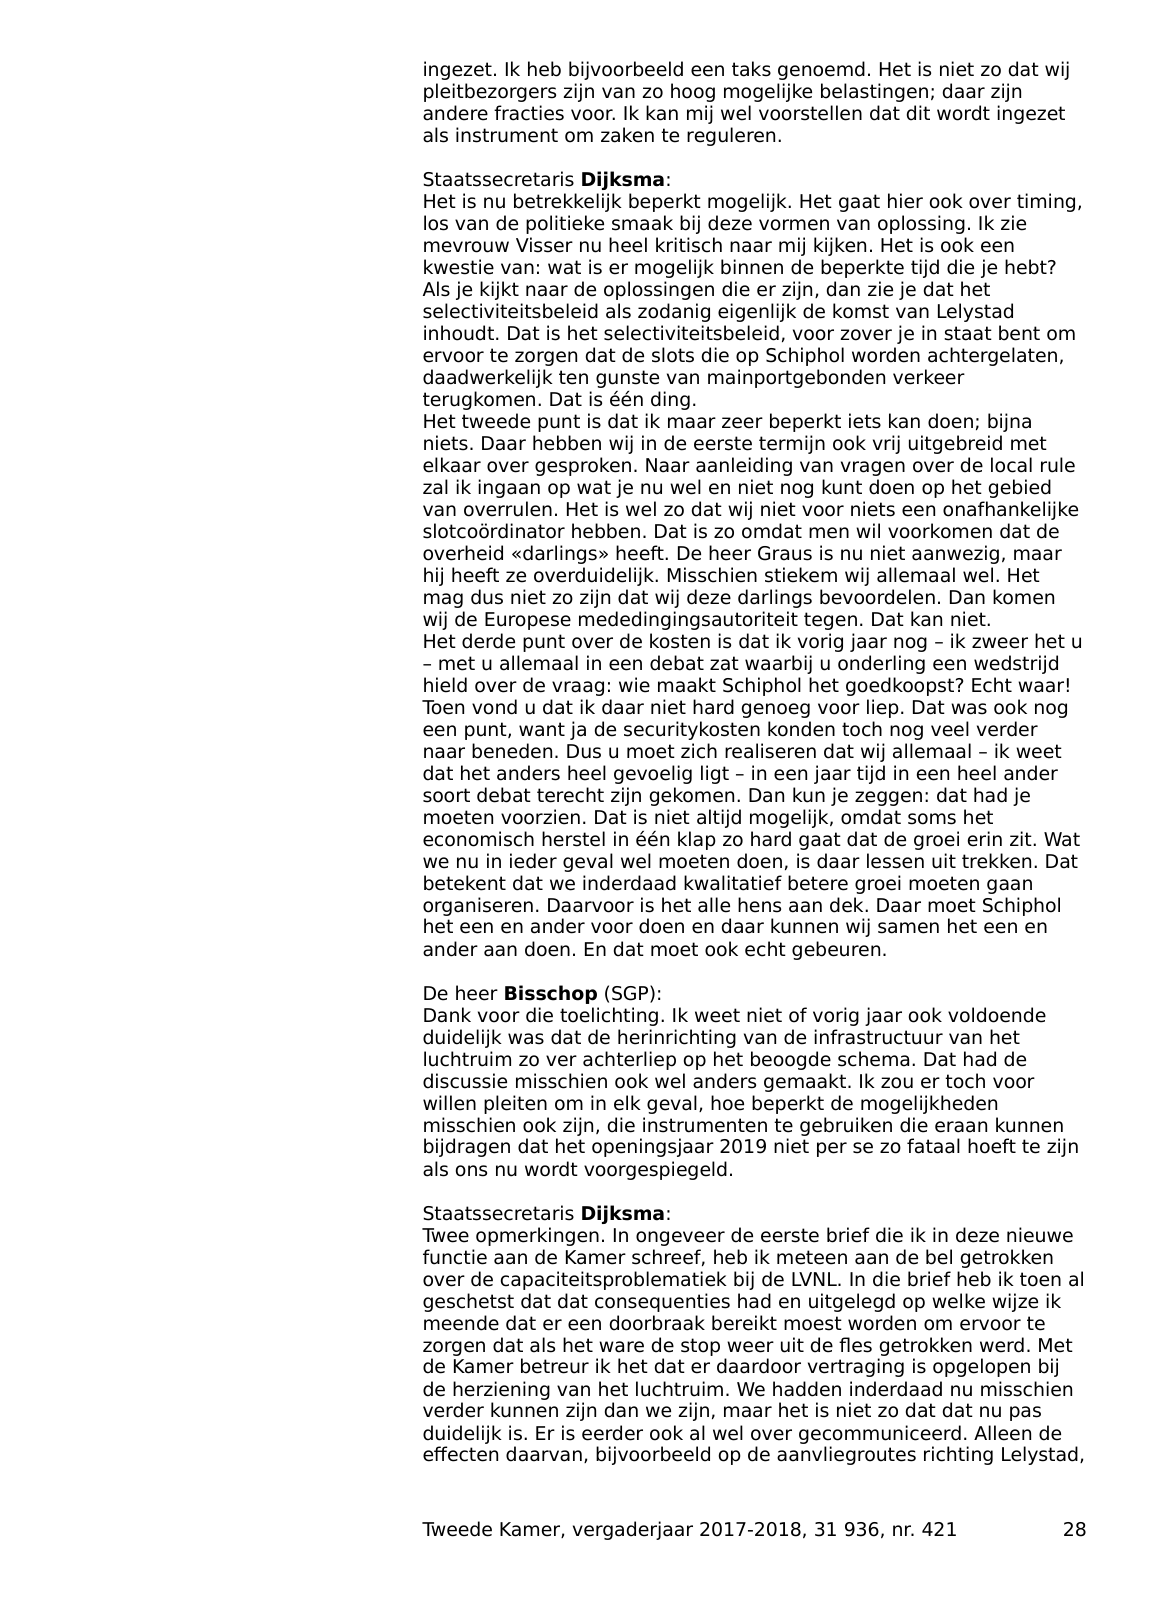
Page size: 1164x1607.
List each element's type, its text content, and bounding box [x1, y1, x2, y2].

text ingezet. Ik heb bijvoorbeeld een taks genoemd. Het is niet zo dat wij pleitbezorgers zijn van zo hoog mogelijke belastingen; daar zijn andere fracties voor. Ik kan mij wel voorstellen dat dit wordt ingezet als instrument om zaken te reguleren. [422, 59, 1087, 147]
text Staatssecretaris Dijksma: [422, 169, 1087, 191]
text Staatssecretaris Dijksma: [422, 1203, 1087, 1224]
text De heer Bisschop (SGP): [422, 983, 1087, 1004]
text Het is nu betrekkelijk beperkt mogelijk. Het gaat hier ook over timing, los van de politieke smaak bij deze vormen van oplossing. Ik zie mevrouw Visser nu heel kritisch naar mij kijken. Het is ook een kwestie van: wat is er mogelijk binnen de beperkte tijd die je hebt? Als je kijkt naar de oplossingen die er zijn, dan zie je dat het selectiviteitsbeleid als zodanig eigenlijk de komst van Lelystad inhoudt. Dat is het selectiviteitsbeleid, voor zover je in staat bent om ervoor te zorgen dat de slots die op Schiphol worden achtergelaten, daadwerkelijk ten gunste van mainportgebonden verkeer terugkomen. Dat is één ding. [422, 191, 1087, 411]
text Dank voor die toelichting. Ik weet niet of vorig jaar ook voldoende duidelijk was dat de herinrichting van de infrastructuur van het luchtruim zo ver achterliep op het beoogde schema. Dat had de discussie misschien ook wel anders gemaakt. Ik zou er toch voor willen pleiten om in elk geval, hoe beperkt de mogelijkheden misschien ook zijn, die instrumenten te gebruiken die eraan kunnen bijdragen dat het openingsjaar 2019 niet per se zo fataal hoeft te zijn als ons nu wordt voorgespiegeld. [422, 1004, 1087, 1180]
text Het derde punt over de kosten is dat ik vorig jaar nog – ik zweer het u – met u allemaal in een debat zat waarbij u onderling een wedstrijd hield over de vraag: wie maakt Schiphol het goedkoopst? Echt waar! Toen vond u dat ik daar niet hard genoeg voor liep. Dat was ook nog een punt, want ja de securitykosten konden toch nog veel verder naar beneden. Dus u moet zich realiseren dat wij allemaal – ik weet dat het anders heel gevoelig ligt – in een jaar tijd in een heel ander soort debat terecht zijn gekomen. Dan kun je zeggen: dat had je moeten voorzien. Dat is niet altijd mogelijk, omdat soms het economisch herstel in één klap zo hard gaat dat de groei erin zit. Wat we nu in ieder geval wel moeten doen, is daar lessen uit trekken. Dat betekent dat we inderdaad kwalitatief betere groei moeten gaan organiseren. Daarvoor is het alle hens aan dek. Daar moet Schiphol het een en ander voor doen en daar kunnen wij samen het een en ander aan doen. En dat moet ook echt gebeuren. [422, 631, 1087, 960]
text Twee opmerkingen. In ongeveer de eerste brief die ik in deze nieuwe functie aan de Kamer schreef, heb ik meteen aan de bel getrokken over de capaciteitsproblematiek bij de LVNL. In die brief heb ik toen al geschetst dat dat consequenties had en uitgelegd op welke wijze ik meende dat er een doorbraak bereikt moest worden om ervoor te zorgen dat als het ware de stop weer uit de fles getrokken werd. Met de Kamer betreur ik het dat er daardoor vertraging is opgelopen bij de herziening van het luchtruim. We hadden inderdaad nu misschien verder kunnen zijn dan we zijn, maar het is niet zo dat dat nu pas duidelijk is. Er is eerder ook al wel over gecommuniceerd. Alleen de effecten daarvan, bijvoorbeeld op de aanvliegroutes richting Lelystad, [422, 1224, 1087, 1466]
text Het tweede punt is dat ik maar zeer beperkt iets kan doen; bijna niets. Daar hebben wij in de eerste termijn ook vrij uitgebreid met elkaar over gesproken. Naar aanleiding van vragen over de local rule zal ik ingaan op wat je nu wel en niet nog kunt doen op het gebied van overrulen. Het is wel zo dat wij niet voor niets een onafhankelijke slotcoördinator hebben. Dat is zo omdat men wil voorkomen dat de overheid «darlings» heeft. De heer Graus is nu niet aanwezig, maar hij heeft ze overduidelijk. Misschien stiekem wij allemaal wel. Het mag dus niet zo zijn dat wij deze darlings bevoordelen. Dan komen wij de Europese mededingingsautoriteit tegen. Dat kan niet. [422, 411, 1087, 631]
